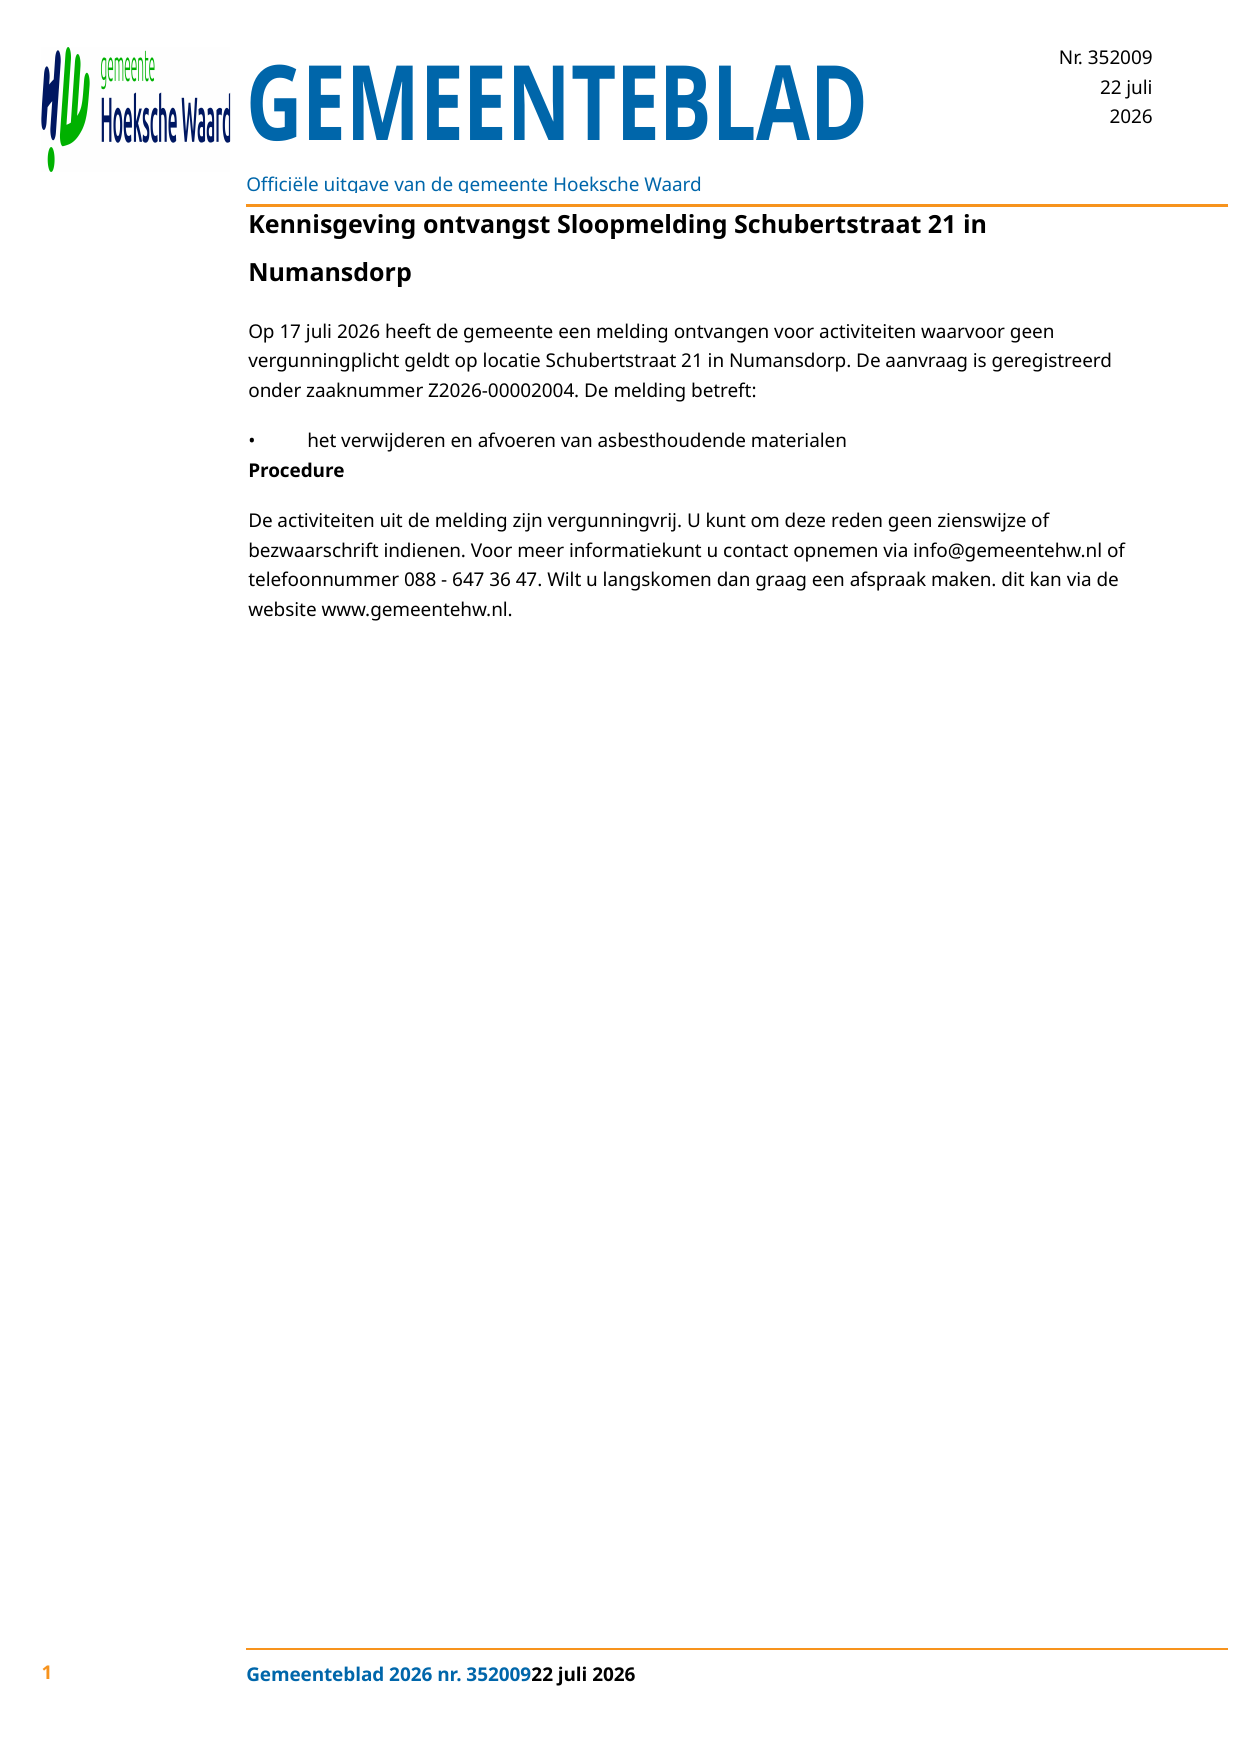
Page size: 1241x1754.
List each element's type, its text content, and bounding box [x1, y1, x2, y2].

text Kennisgeving ontvangst Sloopmelding Schubertstraat 21 in Numansdorp [248, 207, 1152, 288]
list het verwijderen en afvoeren van asbesthoudende materialen [248, 427, 1152, 453]
text De activiteiten uit de melding zijn vergunningvrij. U kunt om deze reden geen zienswijze of bezwaarschrift indienen. Voor meer informatiekunt u contact opnemen via info@gemeentehw.nl of telefoonnummer 088 - 647 36 47. Wilt u langskomen dan graag een afspraak maken. dit kan via de website www.gemeentehw.nl. [248, 507, 1152, 622]
text Op 17 juli 2026 heeft de gemeente een melding ontvangen voor activiteiten waarvoor geen vergunningplicht geldt op locatie Schubertstraat 21 in Numansdorp. De aanvraag is geregistreerd onder zaaknummer Z2026-00002004. De melding betreft: [248, 318, 1152, 403]
text Procedure [248, 457, 1152, 483]
picture [41, 47, 231, 172]
